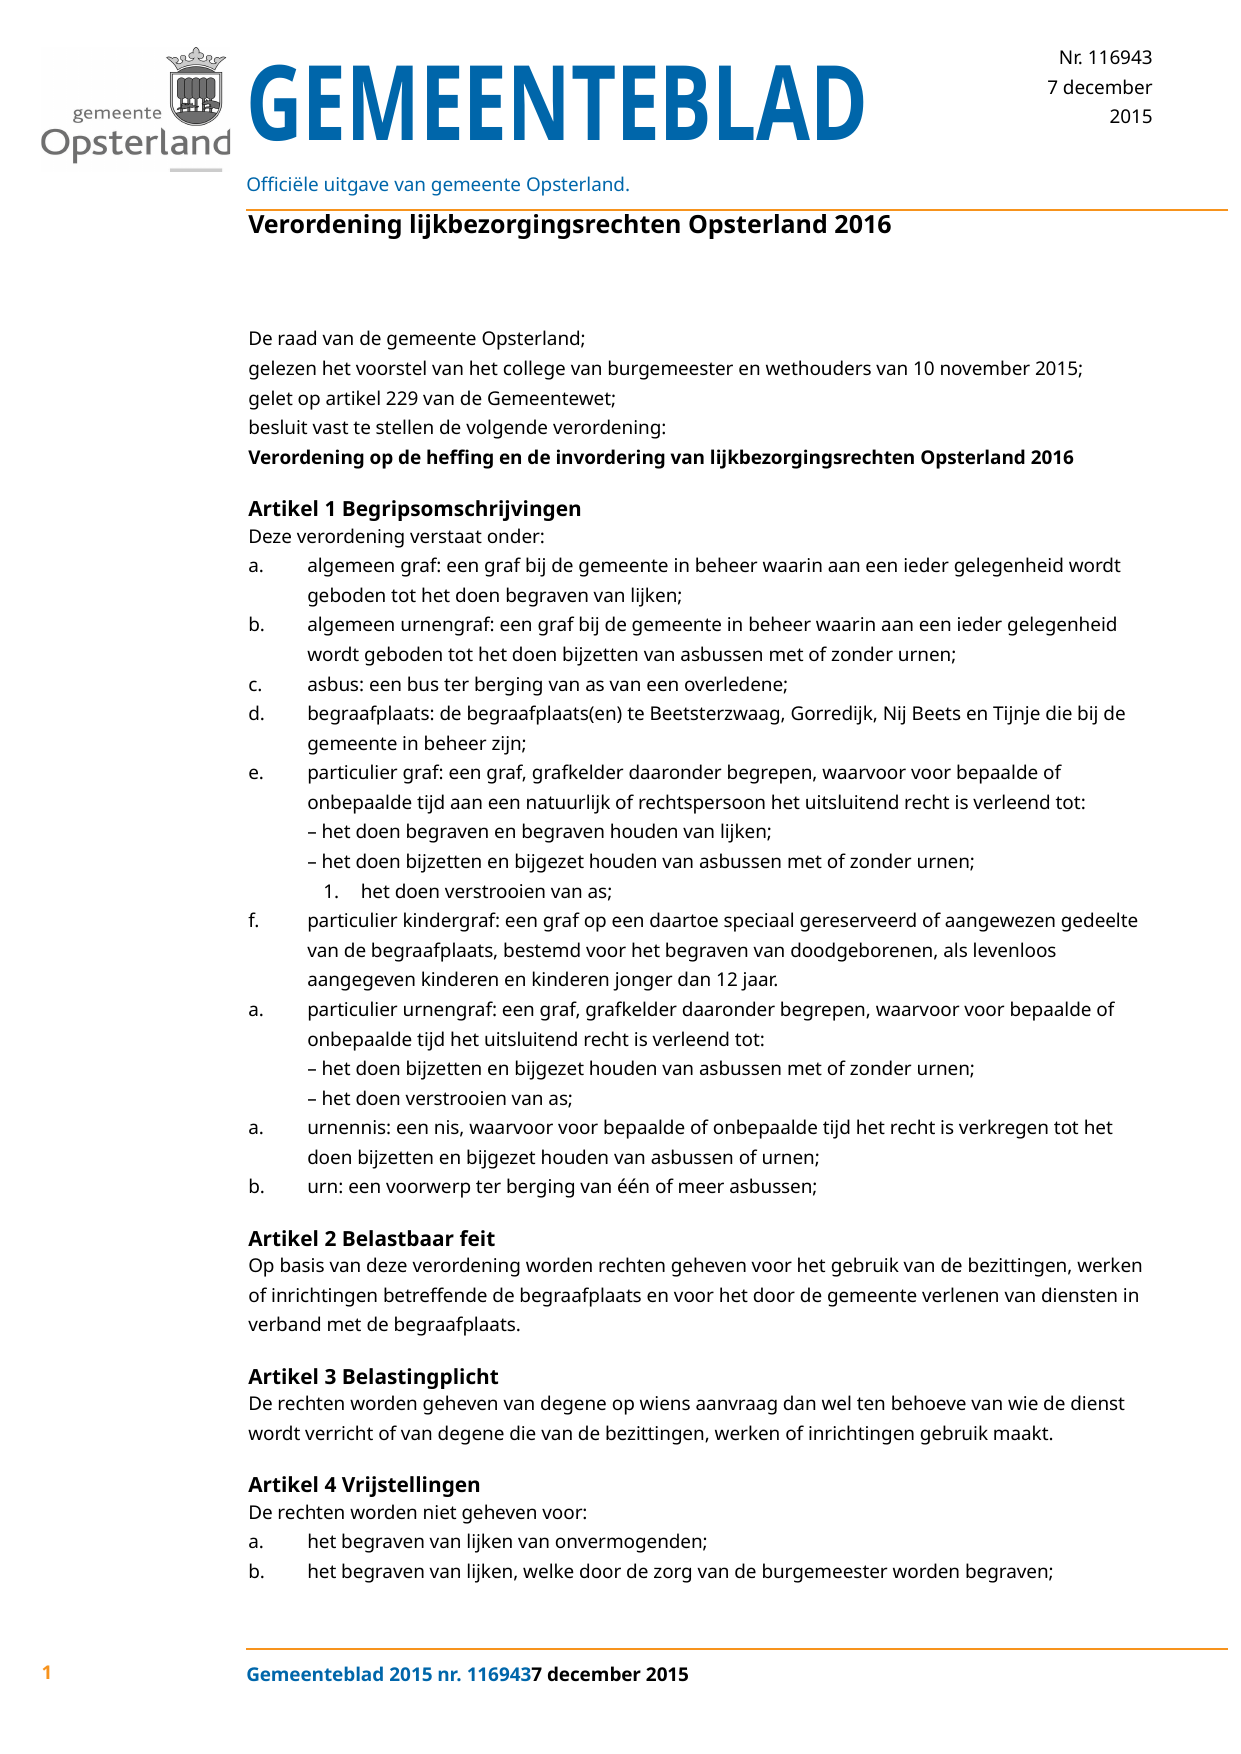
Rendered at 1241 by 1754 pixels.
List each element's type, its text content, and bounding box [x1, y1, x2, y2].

text Op basis van deze verordening worden rechten geheven voor het gebruik van de bezittingen, werken of inrichtingen betreffende de begraafplaats en voor het door de gemeente verlenen van diensten in verband met de begraafplaats. [248, 1252, 1152, 1337]
picture [41, 47, 231, 172]
text De raad van de gemeente Opsterland; [248, 326, 1152, 351]
list particulier graf: een graf, grafkelder daaronder begrepen, waarvoor voor bepaalde of onbepaalde tijd aan een natuurlijk of rechtspersoon het uitsluitend recht is verleend tot: [248, 759, 1152, 815]
list – het doen bijzetten en bijgezet houden van asbussen met of zonder urnen; [248, 848, 1152, 874]
list algemeen graf: een graf bij de gemeente in beheer waarin aan een ieder gelegenheid wordt geboden tot het doen begraven van lijken; [248, 552, 1152, 608]
list – het doen verstrooien van as; [248, 1085, 1152, 1111]
text Artikel 2 Belastbaar feit [248, 1224, 1152, 1252]
text gelezen het voorstel van het college van burgemeester en wethouders van 10 november 2015; [248, 355, 1152, 381]
text De rechten worden niet geheven voor: [248, 1499, 1152, 1525]
text De rechten worden geheven van degene op wiens aanvraag dan wel ten behoeve van wie de dienst wordt verricht of van degene die van de bezittingen, werken of inrichtingen gebruik maakt. [248, 1391, 1152, 1446]
list begraafplaats: de begraafplaats(en) te Beetsterzwaag, Gorredijk, Nij Beets en Tijnje die bij de gemeente in beheer zijn; [248, 700, 1152, 756]
text Deze verordening verstaat onder: [248, 523, 1152, 548]
text gelet op artikel 229 van de Gemeentewet; [248, 385, 1152, 411]
text besluit vast te stellen de volgende verordening: [248, 414, 1152, 440]
text Verordening lijkbezorgingsrechten Opsterland 2016 [248, 211, 1152, 241]
list – het doen begraven en begraven houden van lijken; [248, 819, 1152, 844]
list het begraven van lijken, welke door de zorg van de burgemeester worden begraven; [248, 1558, 1152, 1584]
list – het doen bijzetten en bijgezet houden van asbussen met of zonder urnen; [248, 1055, 1152, 1081]
text Artikel 3 Belastingplicht [248, 1362, 1152, 1391]
list urn: een voorwerp ter berging van één of meer asbussen; [248, 1174, 1152, 1199]
list particulier kindergraf: een graf op een daartoe speciaal gereserveerd of aangewezen gedeelte van de begraafplaats, bestemd voor het begraven van doodgeborenen, als levenloos aangegeven kinderen en kinderen jonger dan 12 jaar. [248, 907, 1152, 992]
list urnennis: een nis, waarvoor voor bepaalde of onbepaalde tijd het recht is verkregen tot het doen bijzetten en bijgezet houden van asbussen of urnen; [248, 1114, 1152, 1170]
text Artikel 4 Vrijstellingen [248, 1471, 1152, 1499]
list het doen verstrooien van as; [323, 878, 1152, 903]
list algemeen urnengraf: een graf bij de gemeente in beheer waarin aan een ieder gelegenheid wordt geboden tot het doen bijzetten van asbussen met of zonder urnen; [248, 612, 1152, 667]
list het begraven van lijken van onvermogenden; [248, 1528, 1152, 1554]
text Verordening op de heffing en de invordering van lijkbezorgingsrechten Opsterland 2016 [248, 444, 1152, 470]
list asbus: een bus ter berging van as van een overledene; [248, 671, 1152, 696]
text Artikel 1 Begripsomschrijvingen [248, 494, 1152, 523]
list particulier urnengraf: een graf, grafkelder daaronder begrepen, waarvoor voor bepaalde of onbepaalde tijd het uitsluitend recht is verleend tot: [248, 996, 1152, 1051]
